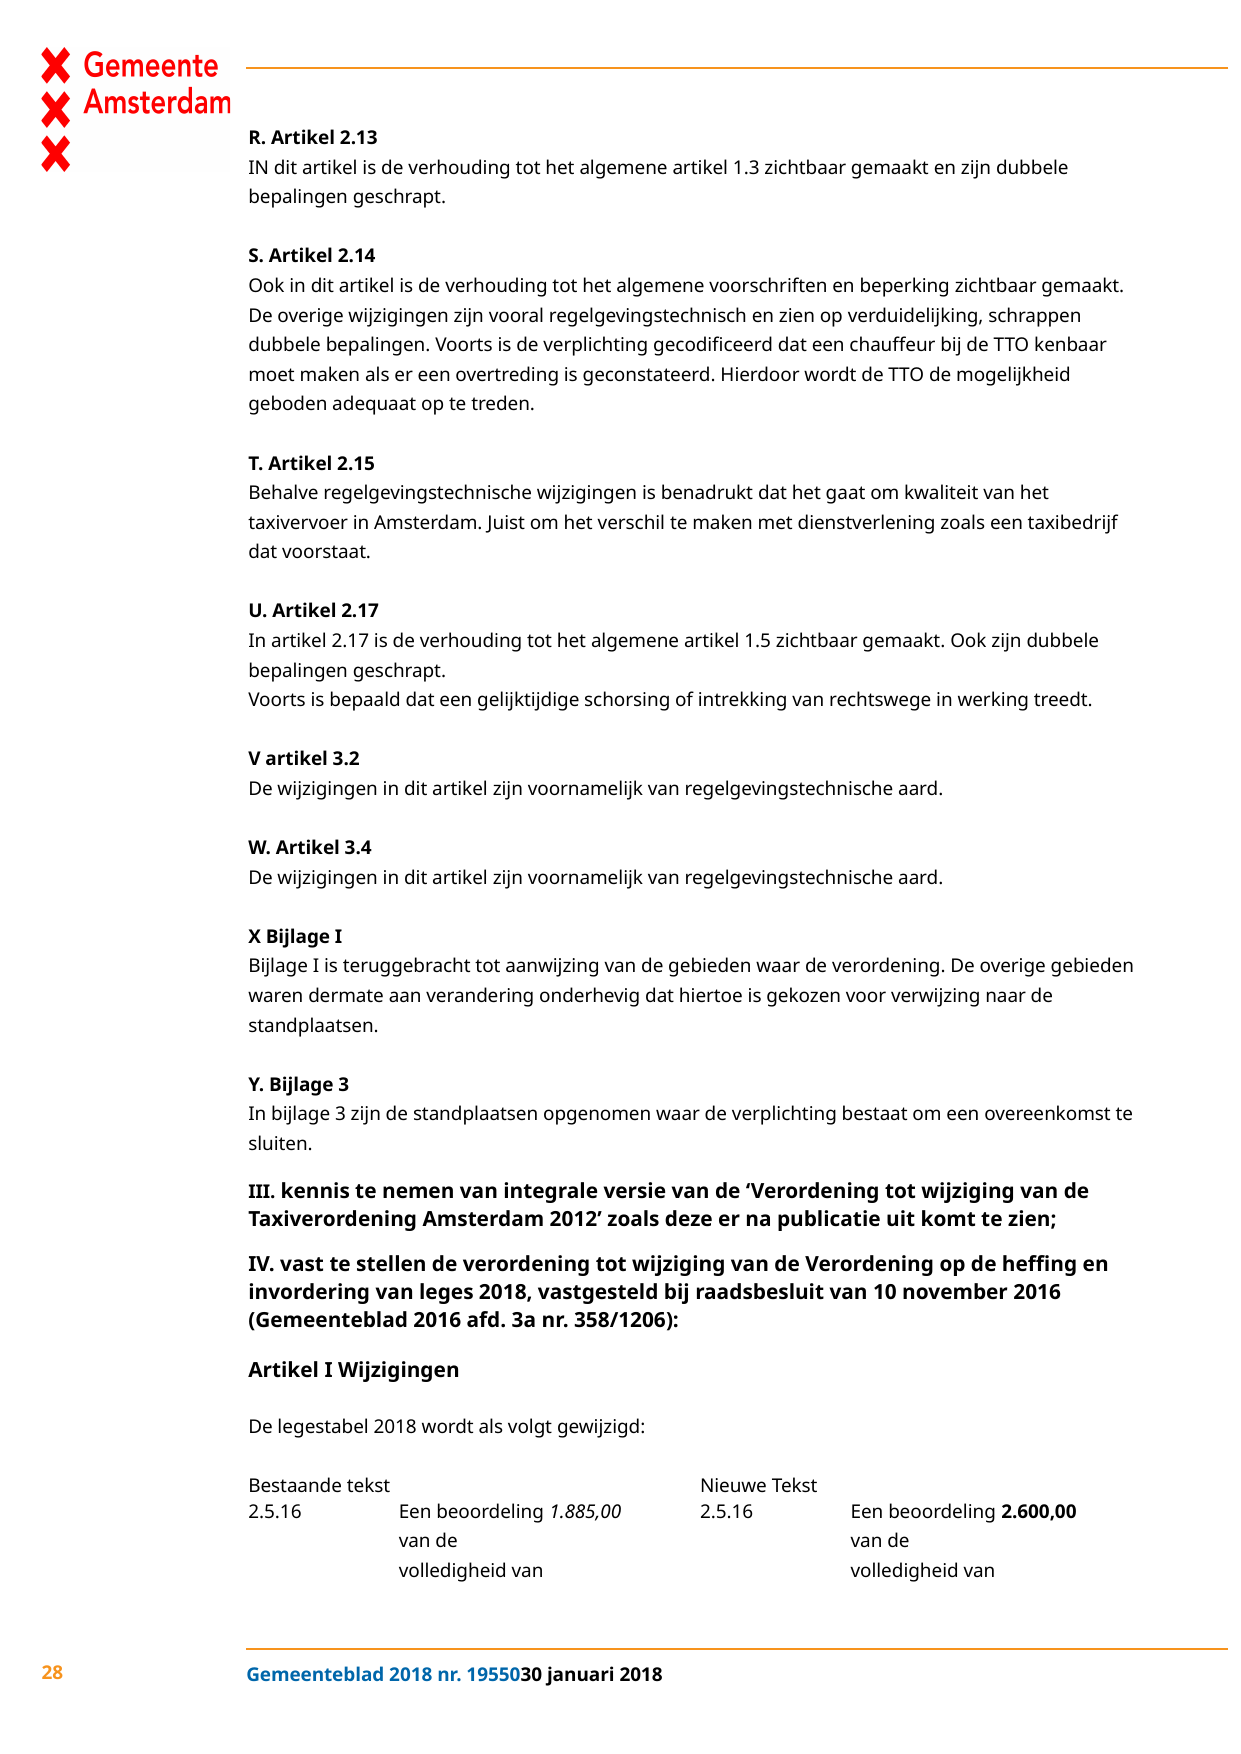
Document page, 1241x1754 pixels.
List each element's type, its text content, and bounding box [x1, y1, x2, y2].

text IV. vast te stellen de verordening tot wijziging van de Verordening op de heffing en invordering van leges 2018, vastgesteld bij raadsbesluit van 10 november 2016 (Gemeenteblad 2016 afd. 3a nr. 358/1206): [248, 1249, 1152, 1334]
text III. kennis te nemen van integrale versie van de ‘Verordening tot wijziging van de Taxiverordening Amsterdam 2012’ zoals deze er na publicatie uit komt te zien; [248, 1176, 1152, 1233]
text W. Artikel 3.4 [248, 834, 1152, 860]
text V artikel 3.2 [248, 746, 1152, 771]
text Artikel I Wijzigingen [248, 1355, 1152, 1383]
table_header Bestaande tekst [248, 1472, 700, 1498]
text In bijlage 3 zijn de standplaatsen opgenomen waar de verplichting bestaat om een overeenkomst te sluiten. [248, 1101, 1152, 1156]
table_cell 2.5.16 [248, 1498, 398, 1583]
text T. Artikel 2.15 [248, 450, 1152, 476]
table_cell Een beoordeling van de volledigheid van [850, 1498, 1001, 1583]
text X Bijlage I [248, 923, 1152, 949]
text Behalve regelgevingstechnische wijzigingen is benadrukt dat het gaat om kwaliteit van het taxivervoer in Amsterdam. Juist om het verschil te maken met dienstverlening zoals een taxibedrijf dat voorstaat. [248, 479, 1152, 564]
text De legestabel 2018 wordt als volgt gewijzigd: [248, 1413, 1152, 1439]
table_header Nieuwe Tekst [700, 1472, 1152, 1498]
text In artikel 2.17 is de verhouding tot het algemene artikel 1.5 zichtbaar gemaakt. Ook zijn dubbele bepalingen geschrapt. [248, 627, 1152, 683]
text IN dit artikel is de verhouding tot het algemene artikel 1.3 zichtbaar gemaakt en zijn dubbele bepalingen geschrapt. [248, 154, 1152, 209]
text Bijlage I is teruggebracht tot aanwijzing van de gebieden waar de verordening. De overige gebieden waren dermate aan verandering onderhevig dat hiertoe is gekozen voor verwijzing naar de standplaatsen. [248, 953, 1152, 1038]
text R. Artikel 2.13 [248, 124, 1152, 150]
table_cell 1.885,00 [549, 1498, 700, 1583]
picture [41, 47, 231, 172]
text De wijzigingen in dit artikel zijn voornamelijk van regelgevingstechnische aard. [248, 864, 1152, 890]
table_cell 2.5.16 [700, 1498, 850, 1583]
table_cell Een beoordeling van de volledigheid van [399, 1498, 549, 1583]
table_cell 2.600,00 [1001, 1498, 1152, 1583]
text De wijzigingen in dit artikel zijn voornamelijk van regelgevingstechnische aard. [248, 775, 1152, 801]
text Ook in dit artikel is de verhouding tot het algemene voorschriften en beperking zichtbaar gemaakt. De overige wijzigingen zijn vooral regelgevingstechnisch en zien op verduidelijking, schrappen dubbele bepalingen. Voorts is de verplichting gecodificeerd dat een chauffeur bij de TTO kenbaar moet maken als er een overtreding is geconstateerd. Hierdoor wordt de TTO de mogelijkheid geboden adequaat op te treden. [248, 272, 1152, 416]
text Voorts is bepaald dat een gelijktijdige schorsing of intrekking van rechtswege in werking treedt. [248, 686, 1152, 712]
text S. Artikel 2.14 [248, 243, 1152, 268]
text Y. Bijlage 3 [248, 1071, 1152, 1097]
text U. Artikel 2.17 [248, 598, 1152, 623]
